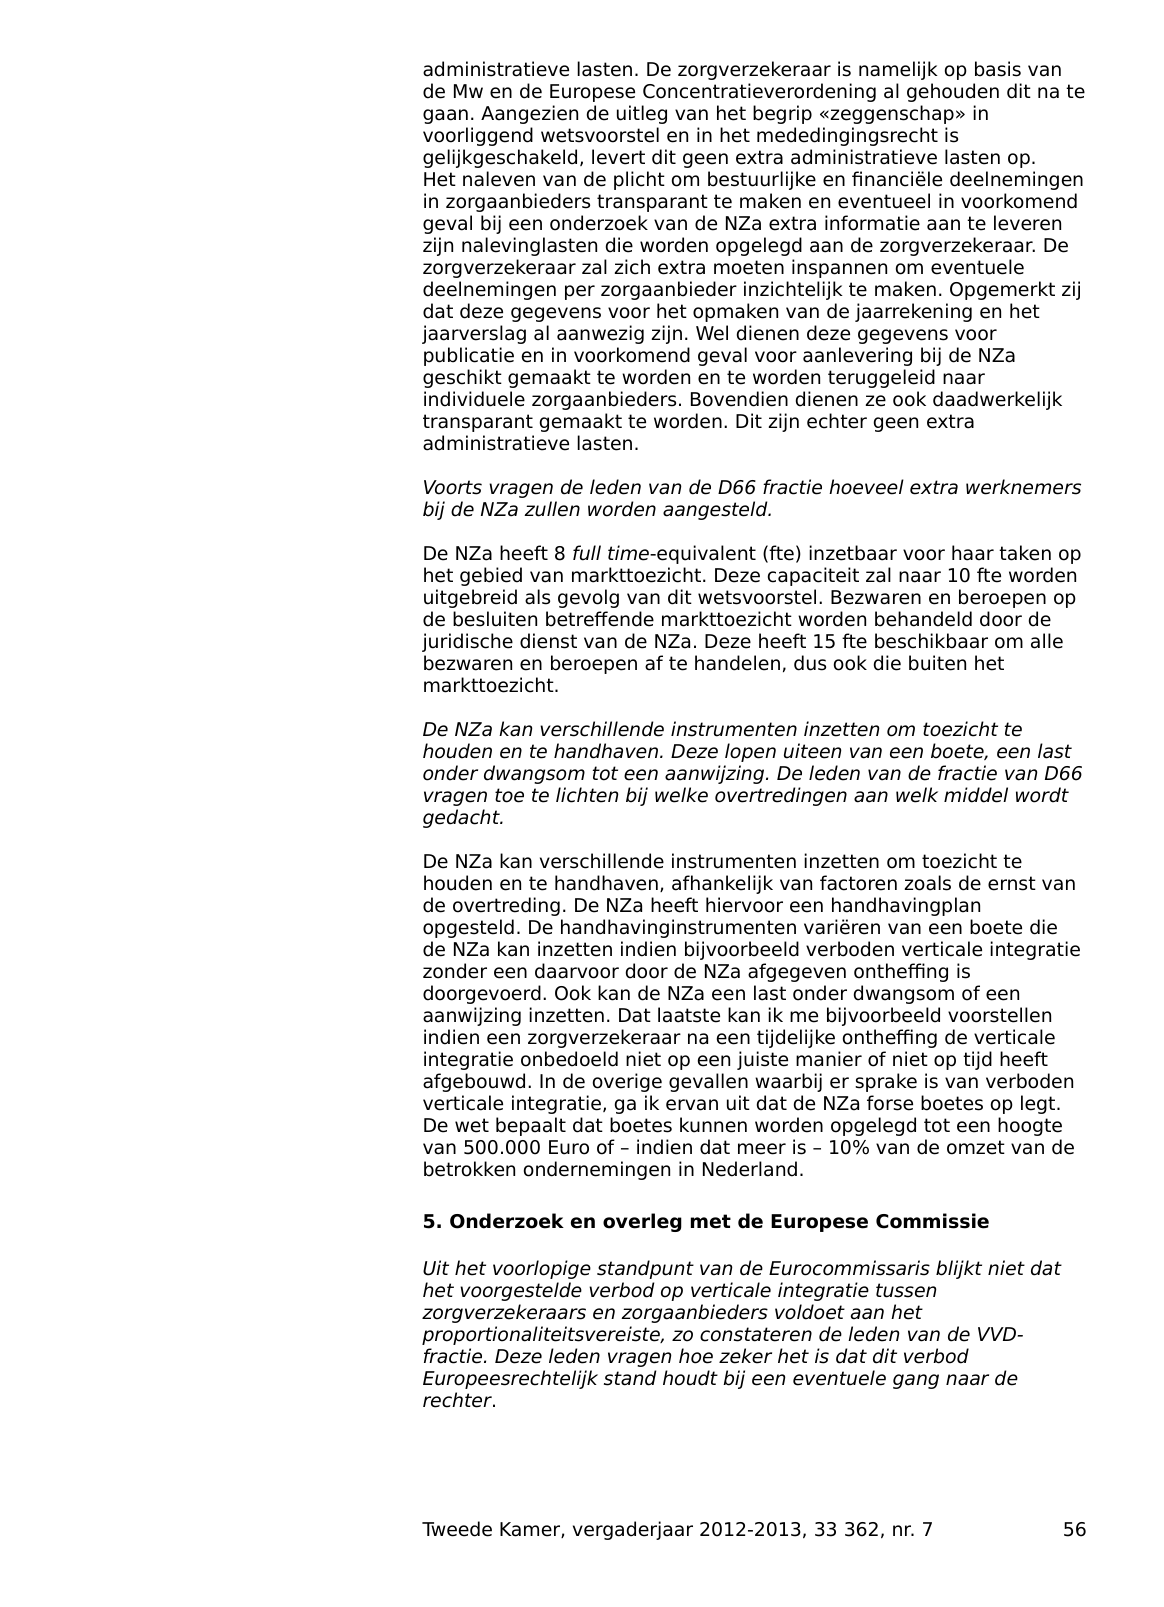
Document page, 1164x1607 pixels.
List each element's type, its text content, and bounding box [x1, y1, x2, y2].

text De NZa kan verschillende instrumenten inzetten om toezicht te houden en te handhaven. Deze lopen uiteen van een boete, een last onder dwangsom tot een aanwijzing. De leden van de fractie van D66 vragen toe te lichten bij welke overtredingen aan welk middel wordt gedacht. [422, 719, 1087, 829]
subtitle 5. Onderzoek en overleg met de Europese Commissie [422, 1211, 1087, 1233]
text Het naleven van de plicht om bestuurlijke en financiële deelnemingen in zorgaanbieders transparant te maken en eventueel in voorkomend geval bij een onderzoek van de NZa extra informatie aan te leveren zijn nalevinglasten die worden opgelegd aan de zorgverzekeraar. De zorgverzekeraar zal zich extra moeten inspannen om eventuele deelnemingen per zorgaanbieder inzichtelijk te maken. Opgemerkt zij dat deze gegevens voor het opmaken van de jaarrekening en het jaarverslag al aanwezig zijn. Wel dienen deze gegevens voor publicatie en in voorkomend geval voor aanlevering bij de NZa geschikt gemaakt te worden en te worden teruggeleid naar individuele zorgaanbieders. Bovendien dienen ze ook daadwerkelijk transparant gemaakt te worden. Dit zijn echter geen extra administratieve lasten. [422, 169, 1087, 455]
text Uit het voorlopige standpunt van de Eurocommissaris blijkt niet dat het voorgestelde verbod op verticale integratie tussen zorgverzekeraars en zorgaanbieders voldoet aan het proportionaliteitsvereiste, zo constateren de leden van de VVD-fractie. Deze leden vragen hoe zeker het is dat dit verbod Europeesrechtelijk stand houdt bij een eventuele gang naar de rechter. [422, 1258, 1087, 1412]
text De NZa heeft 8 full time-equivalent (fte) inzetbaar voor haar taken op het gebied van markttoezicht. Deze capaciteit zal naar 10 fte worden uitgebreid als gevolg van dit wetsvoorstel. Bezwaren en beroepen op de besluiten betreffende markttoezicht worden behandeld door de juridische dienst van de NZa. Deze heeft 15 fte beschikbaar om alle bezwaren en beroepen af te handelen, dus ook die buiten het markttoezicht. [422, 543, 1087, 697]
text administratieve lasten. De zorgverzekeraar is namelijk op basis van de Mw en de Europese Concentratieverordening al gehouden dit na te gaan. Aangezien de uitleg van het begrip «zeggenschap» in voorliggend wetsvoorstel en in het mededingingsrecht is gelijkgeschakeld, levert dit geen extra administratieve lasten op. [422, 59, 1087, 169]
text De NZa kan verschillende instrumenten inzetten om toezicht te houden en te handhaven, afhankelijk van factoren zoals de ernst van de overtreding. De NZa heeft hiervoor een handhavingplan opgesteld. De handhavinginstrumenten variëren van een boete die de NZa kan inzetten indien bijvoorbeeld verboden verticale integratie zonder een daarvoor door de NZa afgegeven ontheffing is doorgevoerd. Ook kan de NZa een last onder dwangsom of een aanwijzing inzetten. Dat laatste kan ik me bijvoorbeeld voorstellen indien een zorgverzekeraar na een tijdelijke ontheffing de verticale integratie onbedoeld niet op een juiste manier of niet op tijd heeft afgebouwd. In de overige gevallen waarbij er sprake is van verboden verticale integratie, ga ik ervan uit dat de NZa forse boetes op legt. De wet bepaalt dat boetes kunnen worden opgelegd tot een hoogte van 500.000 Euro of – indien dat meer is – 10% van de omzet van de betrokken ondernemingen in Nederland. [422, 851, 1087, 1181]
text Voorts vragen de leden van de D66 fractie hoeveel extra werknemers bij de NZa zullen worden aangesteld. [422, 477, 1087, 521]
